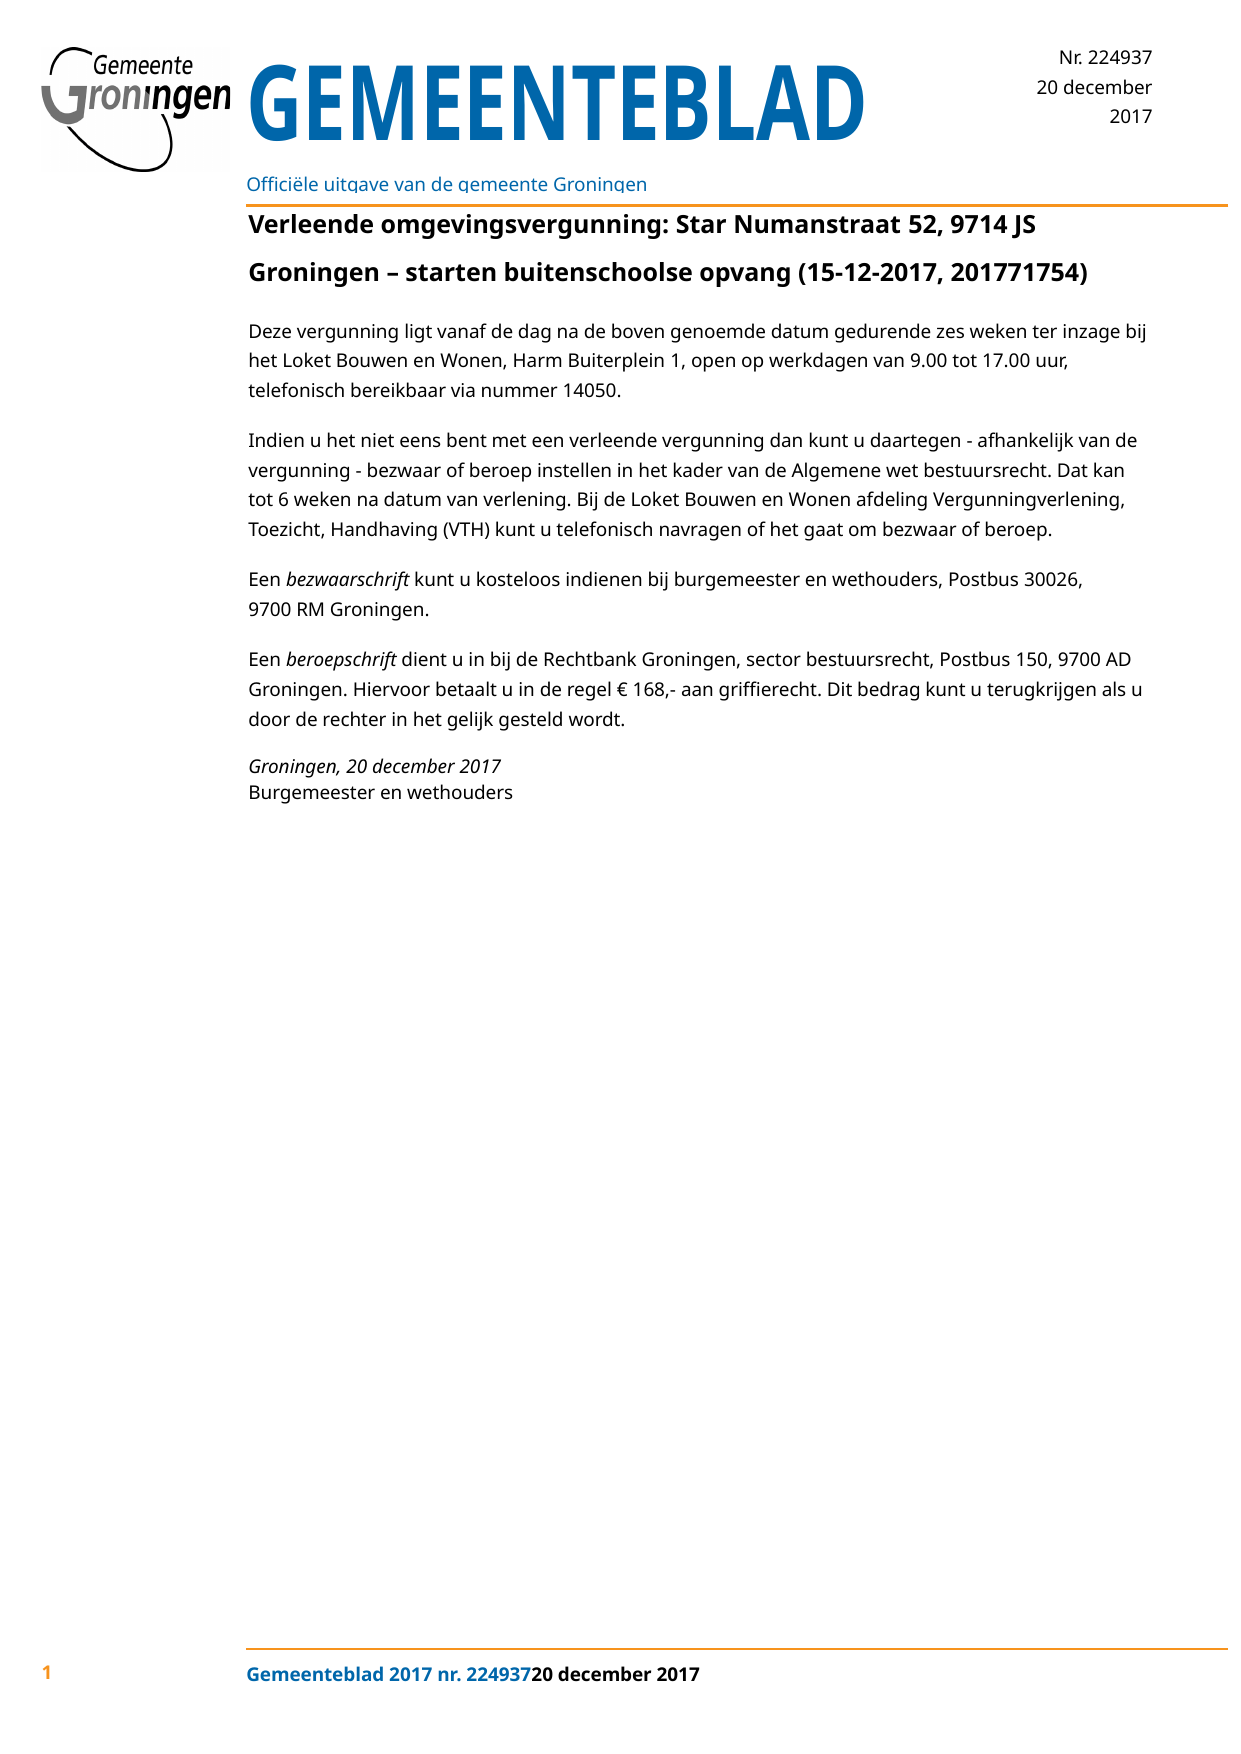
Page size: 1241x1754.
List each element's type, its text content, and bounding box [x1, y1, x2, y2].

picture [41, 47, 231, 172]
text Burgemeester en wethouders [248, 779, 1152, 805]
text Een bezwaarschrift kunt u kosteloos indienen bij burgemeester en wethouders, Postbus 30026, 9700 RM Groningen. [248, 567, 1152, 622]
text Indien u het niet eens bent met een verleende vergunning dan kunt u daartegen - afhankelijk van de vergunning - bezwaar of beroep instellen in het kader van de Algemene wet bestuursrecht. Dat kan tot 6 weken na datum van verlening. Bij de Loket Bouwen en Wonen afdeling Vergunningverlening, Toezicht, Handhaving (VTH) kunt u telefonisch navragen of het gaat om bezwaar of beroep. [248, 427, 1152, 542]
text Verleende omgevingsvergunning: Star Numanstraat 52, 9714 JS Groningen – starten buitenschoolse opvang (15-12-2017, 201771754) [248, 207, 1152, 288]
text Groningen, 20 december 2017 [248, 754, 1152, 779]
text Deze vergunning ligt vanaf de dag na de boven genoemde datum gedurende zes weken ter inzage bij het Loket Bouwen en Wonen, Harm Buiterplein 1, open op werkdagen van 9.00 tot 17.00 uur, telefonisch bereikbaar via nummer 14050. [248, 318, 1152, 403]
text Een beroepschrift dient u in bij de Rechtbank Groningen, sector bestuursrecht, Postbus 150, 9700 AD Groningen. Hiervoor betaalt u in de regel € 168,- aan griffierecht. Dit bedrag kunt u terugkrijgen als u door de rechter in het gelijk gesteld wordt. [248, 647, 1152, 732]
